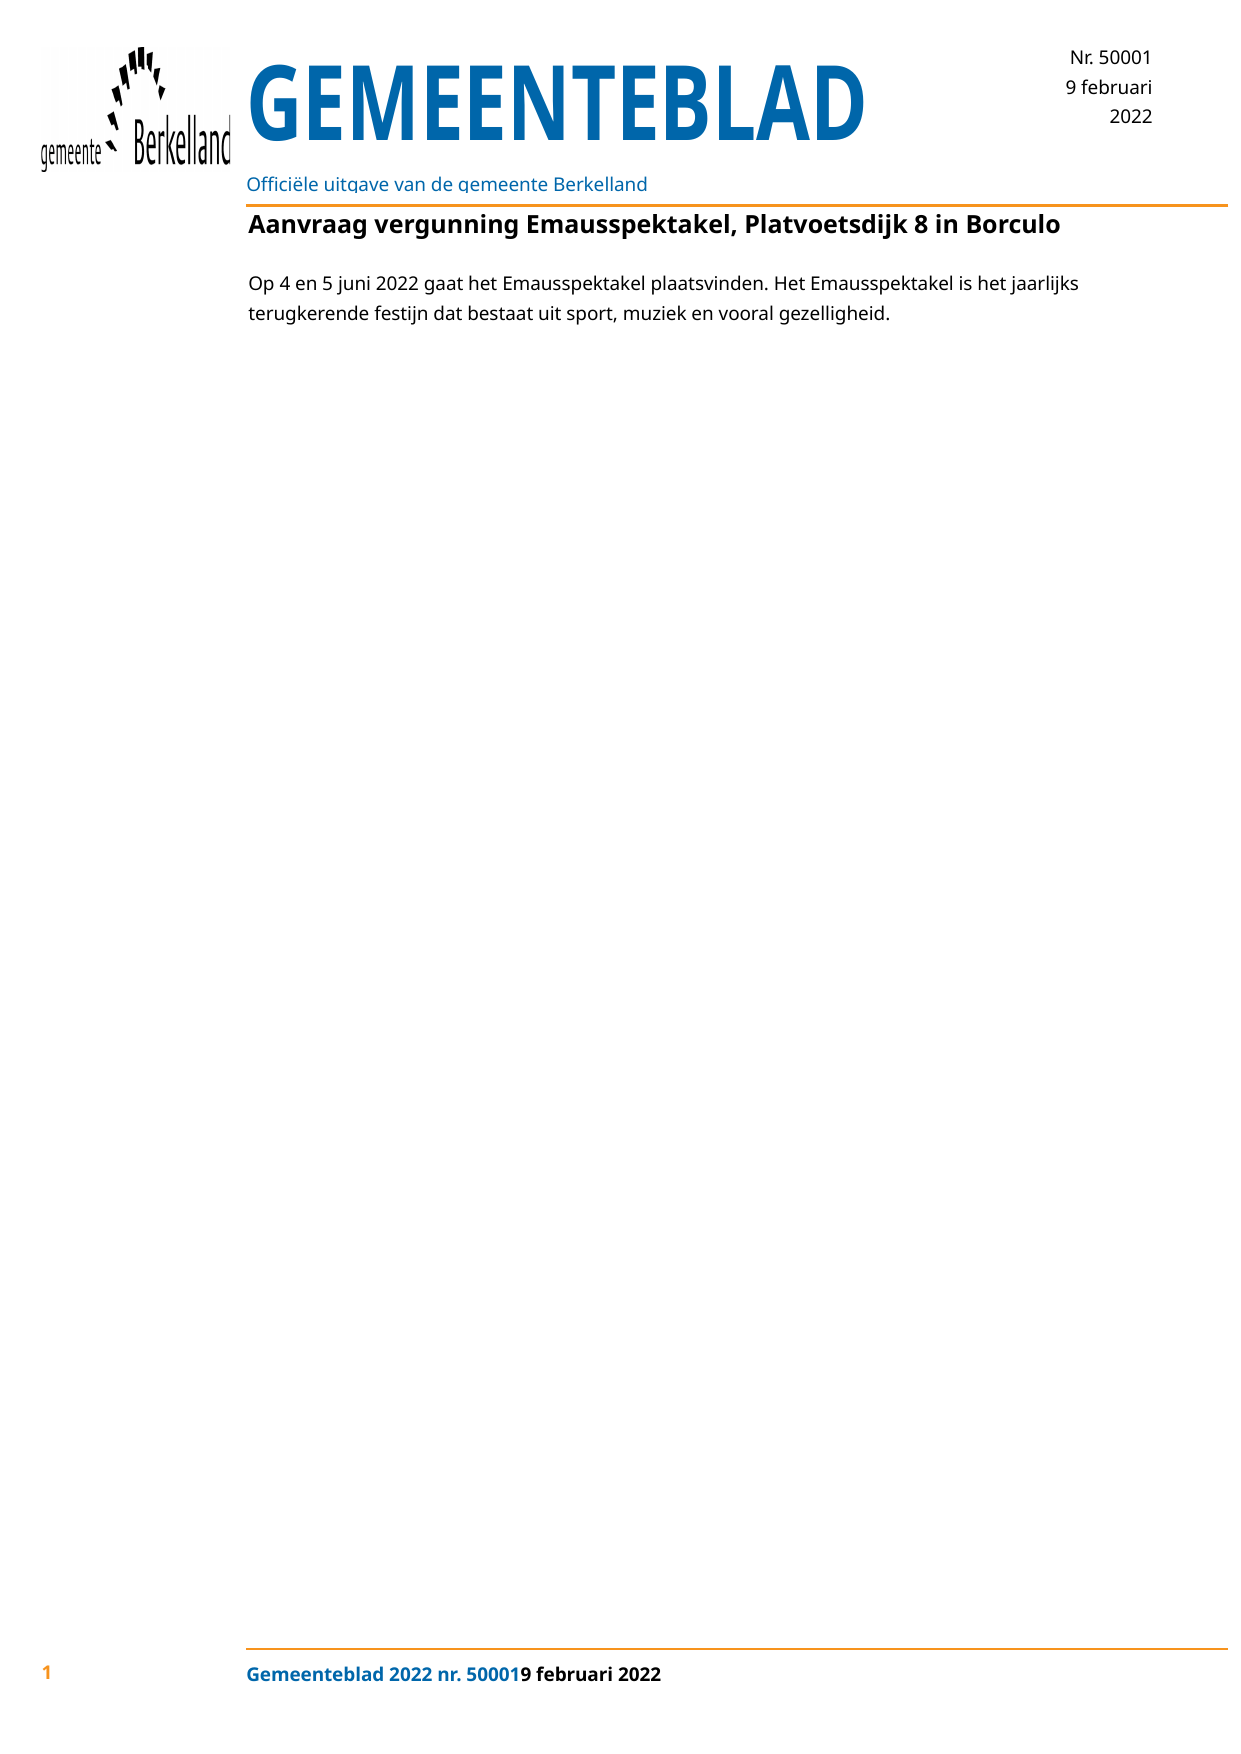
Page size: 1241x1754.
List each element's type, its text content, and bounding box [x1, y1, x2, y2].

text Aanvraag vergunning Emausspektakel, Platvoetsdijk 8 in Borculo [248, 207, 1152, 241]
picture [41, 47, 231, 172]
text Op 4 en 5 juni 2022 gaat het Emausspektakel plaatsvinden. Het Emausspektakel is het jaarlijks terugkerende festijn dat bestaat uit sport, muziek en vooral gezelligheid. [248, 270, 1152, 326]
